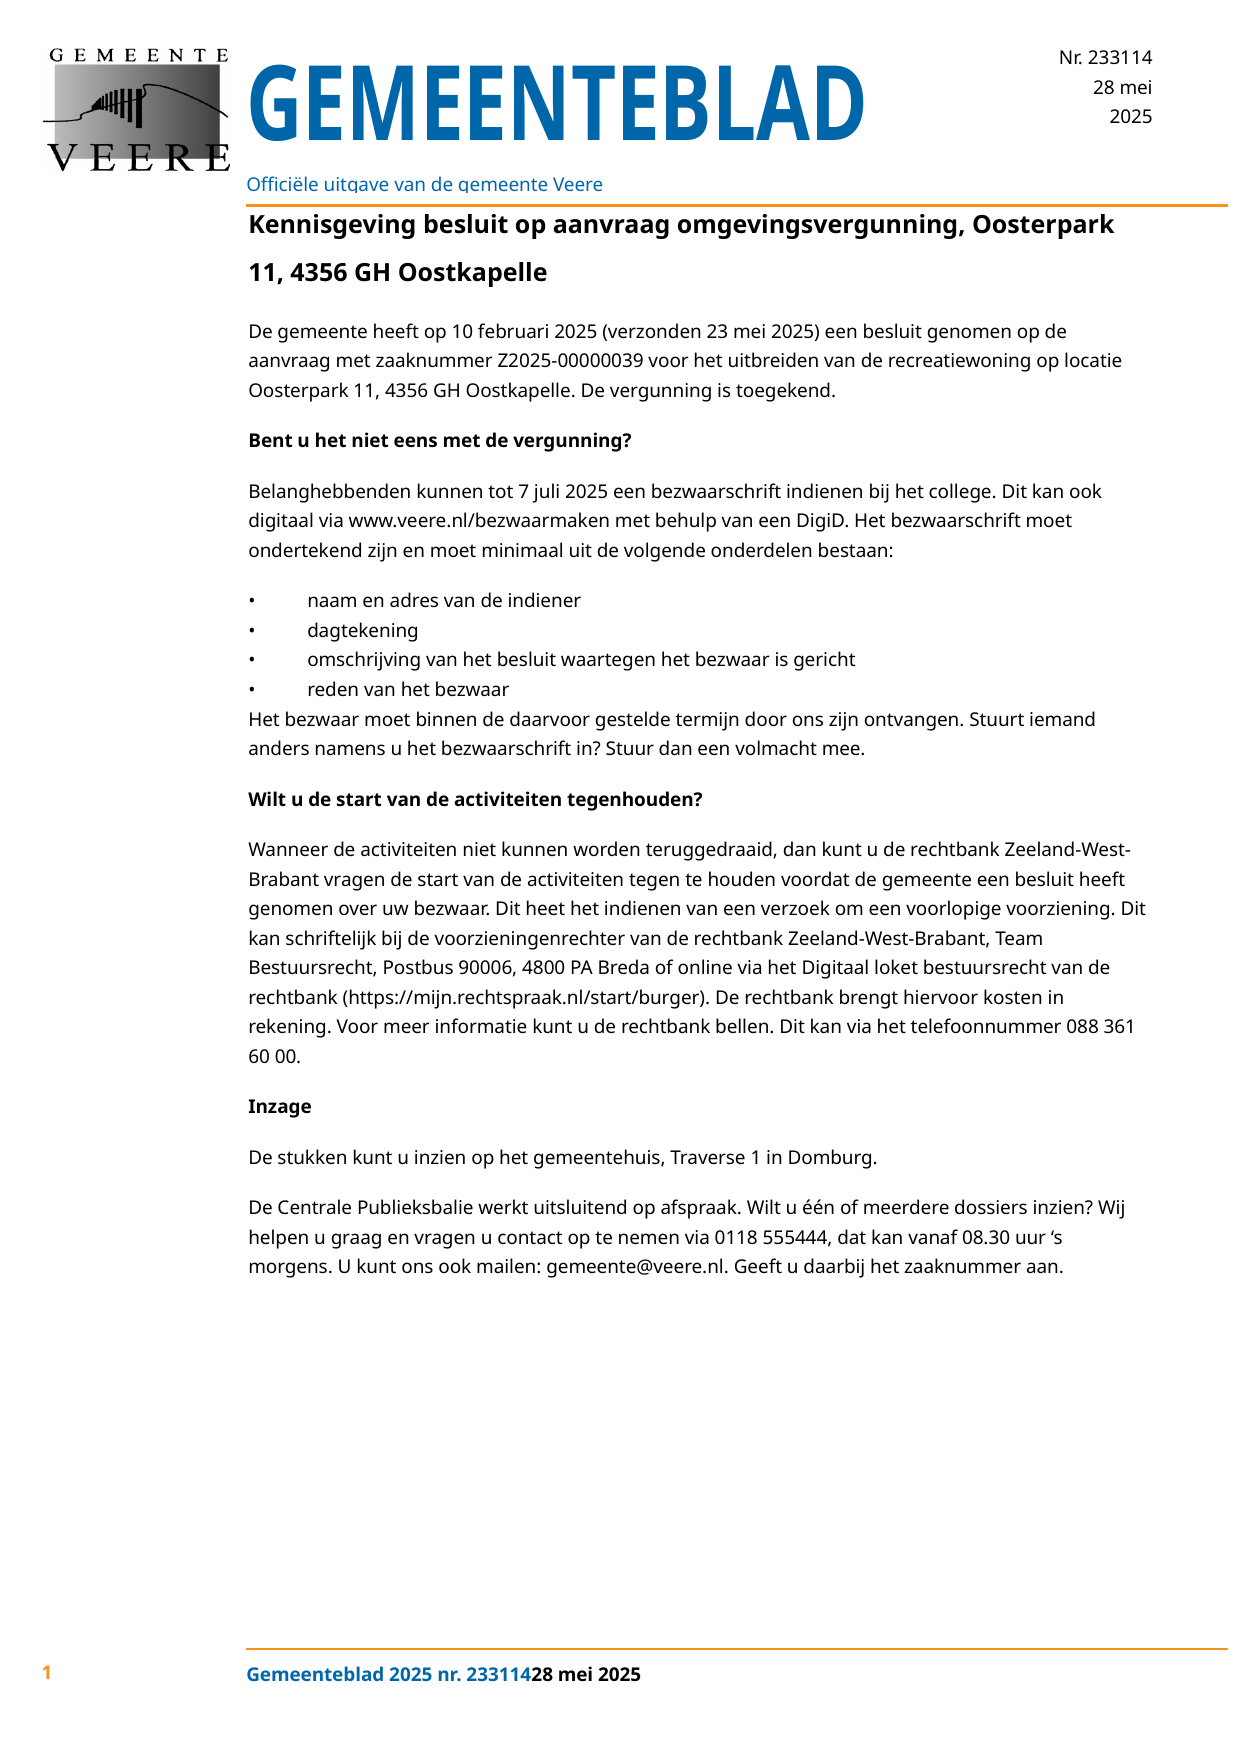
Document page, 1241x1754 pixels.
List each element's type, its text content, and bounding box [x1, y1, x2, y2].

picture [41, 47, 231, 172]
text Belanghebbenden kunnen tot 7 juli 2025 een bezwaarschrift indienen bij het college. Dit kan ook digitaal via www.veere.nl/bezwaarmaken met behulp van een DigiD. Het bezwaarschrift moet ondertekend zijn en moet minimaal uit de volgende onderdelen bestaan: [248, 478, 1152, 563]
text De Centrale Publieksbalie werkt uitsluitend op afspraak. Wilt u één of meerdere dossiers inzien? Wij helpen u graag en vragen u contact op te nemen via 0118 555444, dat kan vanaf 08.30 uur ‘s morgens. U kunt ons ook mailen: gemeente@veere.nl. Geeft u daarbij het zaaknummer aan. [248, 1194, 1152, 1279]
list naam en adres van de indiener [248, 587, 1152, 613]
text Het bezwaar moet binnen de daarvoor gestelde termijn door ons zijn ontvangen. Stuurt iemand anders namens u het bezwaarschrift in? Stuur dan een volmacht mee. [248, 706, 1152, 761]
text De stukken kunt u inzien op het gemeentehuis, Traverse 1 in Domburg. [248, 1144, 1152, 1170]
list dagtekening [248, 617, 1152, 643]
list reden van het bezwaar [248, 676, 1152, 702]
list omschrijving van het besluit waartegen het bezwaar is gericht [248, 647, 1152, 672]
text Kennisgeving besluit op aanvraag omgevingsvergunning, Oosterpark 11, 4356 GH Oostkapelle [248, 207, 1152, 288]
text Inzage [248, 1094, 1152, 1119]
text Bent u het niet eens met de vergunning? [248, 427, 1152, 453]
text De gemeente heeft op 10 februari 2025 (verzonden 23 mei 2025) een besluit genomen op de aanvraag met zaaknummer Z2025-00000039 voor het uitbreiden van de recreatiewoning op locatie Oosterpark 11, 4356 GH Oostkapelle. De vergunning is toegekend. [248, 318, 1152, 403]
text Wanneer de activiteiten niet kunnen worden teruggedraaid, dan kunt u de rechtbank Zeeland-West-Brabant vragen de start van de activiteiten tegen te houden voordat de gemeente een besluit heeft genomen over uw bezwaar. Dit heet het indienen van een verzoek om een voorlopige voorziening. Dit kan schriftelijk bij de voorzieningenrechter van de rechtbank Zeeland-West-Brabant, Team Bestuursrecht, Postbus 90006, 4800 PA Breda of online via het Digitaal loket bestuursrecht van de rechtbank (https://mijn.rechtspraak.nl/start/burger). De rechtbank brengt hiervoor kosten in rekening. Voor meer informatie kunt u de rechtbank bellen. Dit kan via het telefoonnummer 088 361 60 00. [248, 836, 1152, 1069]
text Wilt u de start van de activiteiten tegenhouden? [248, 786, 1152, 812]
